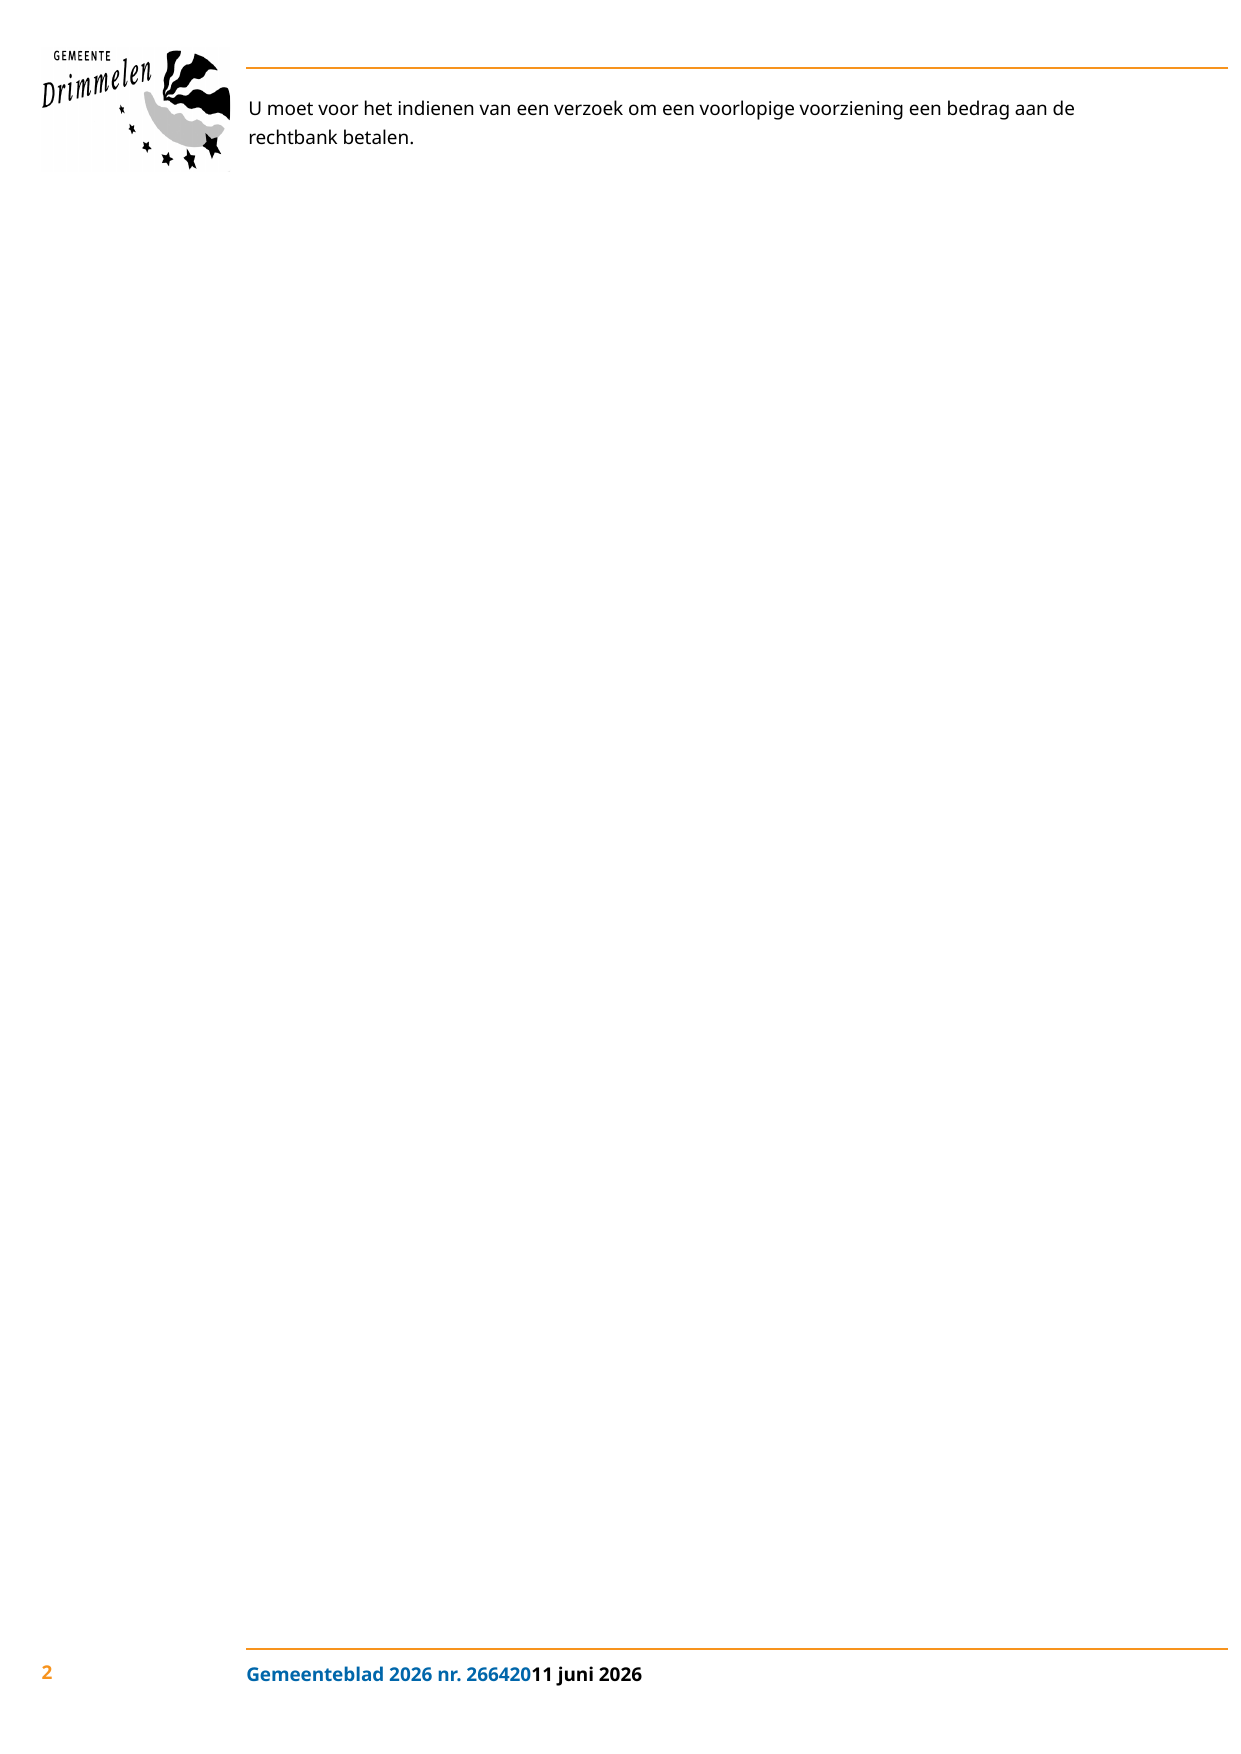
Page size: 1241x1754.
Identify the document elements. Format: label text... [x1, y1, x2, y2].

text U moet voor het indienen van een verzoek om een voorlopige voorziening een bedrag aan de rechtbank betalen. [248, 95, 1152, 150]
picture [41, 47, 231, 172]
